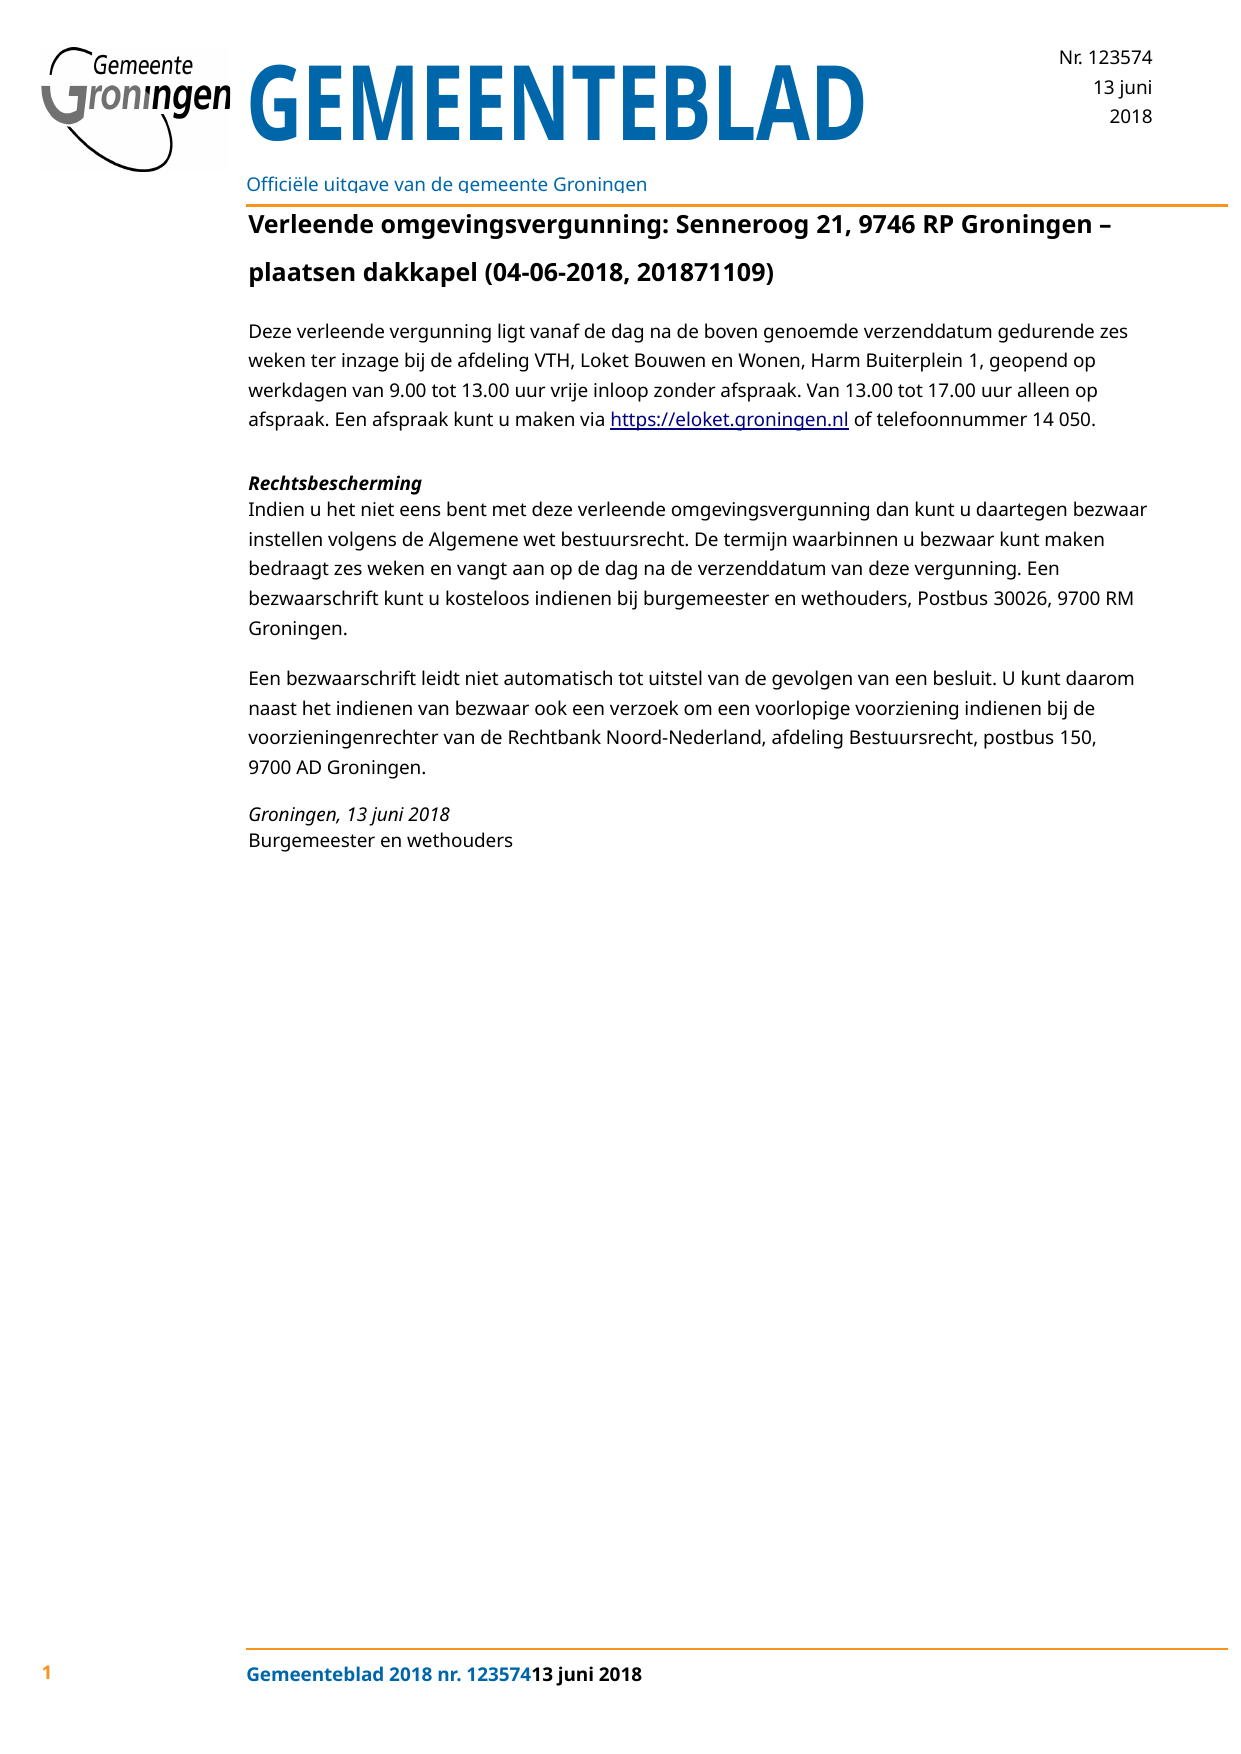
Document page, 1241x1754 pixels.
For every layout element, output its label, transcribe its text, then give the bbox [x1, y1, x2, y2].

picture [41, 47, 231, 172]
text Burgemeester en wethouders [248, 827, 1152, 853]
text Verleende omgevingsvergunning: Senneroog 21, 9746 RP Groningen – plaatsen dakkapel (04-06-2018, 201871109) [248, 207, 1152, 288]
text Deze verleende vergunning ligt vanaf de dag na de boven genoemde verzenddatum gedurende zes weken ter inzage bij de afdeling VTH, Loket Bouwen en Wonen, Harm Buiterplein 1, geopend op werkdagen van 9.00 tot 13.00 uur vrije inloop zonder afspraak. Van 13.00 tot 17.00 uur alleen op afspraak. Een afspraak kunt u maken via https://eloket.groningen.nl of telefoonnummer 14 050. [248, 318, 1152, 432]
text Rechtsbescherming [248, 471, 1152, 496]
text Indien u het niet eens bent met deze verleende omgevingsvergunning dan kunt u daartegen bezwaar instellen volgens de Algemene wet bestuursrecht. De termijn waarbinnen u bezwaar kunt maken bedraagt zes weken en vangt aan op de dag na de verzenddatum van deze vergunning. Een bezwaarschrift kunt u kosteloos indienen bij burgemeester en wethouders, Postbus 30026, 9700 RM Groningen. [248, 496, 1152, 640]
text Groningen, 13 juni 2018 [248, 802, 1152, 827]
text Een bezwaarschrift leidt niet automatisch tot uitstel van de gevolgen van een besluit. U kunt daarom naast het indienen van bezwaar ook een verzoek om een voorlopige voorziening indienen bij de voorzieningenrechter van de Rechtbank Noord-Nederland, afdeling Bestuursrecht, postbus 150, 9700 AD Groningen. [248, 665, 1152, 779]
